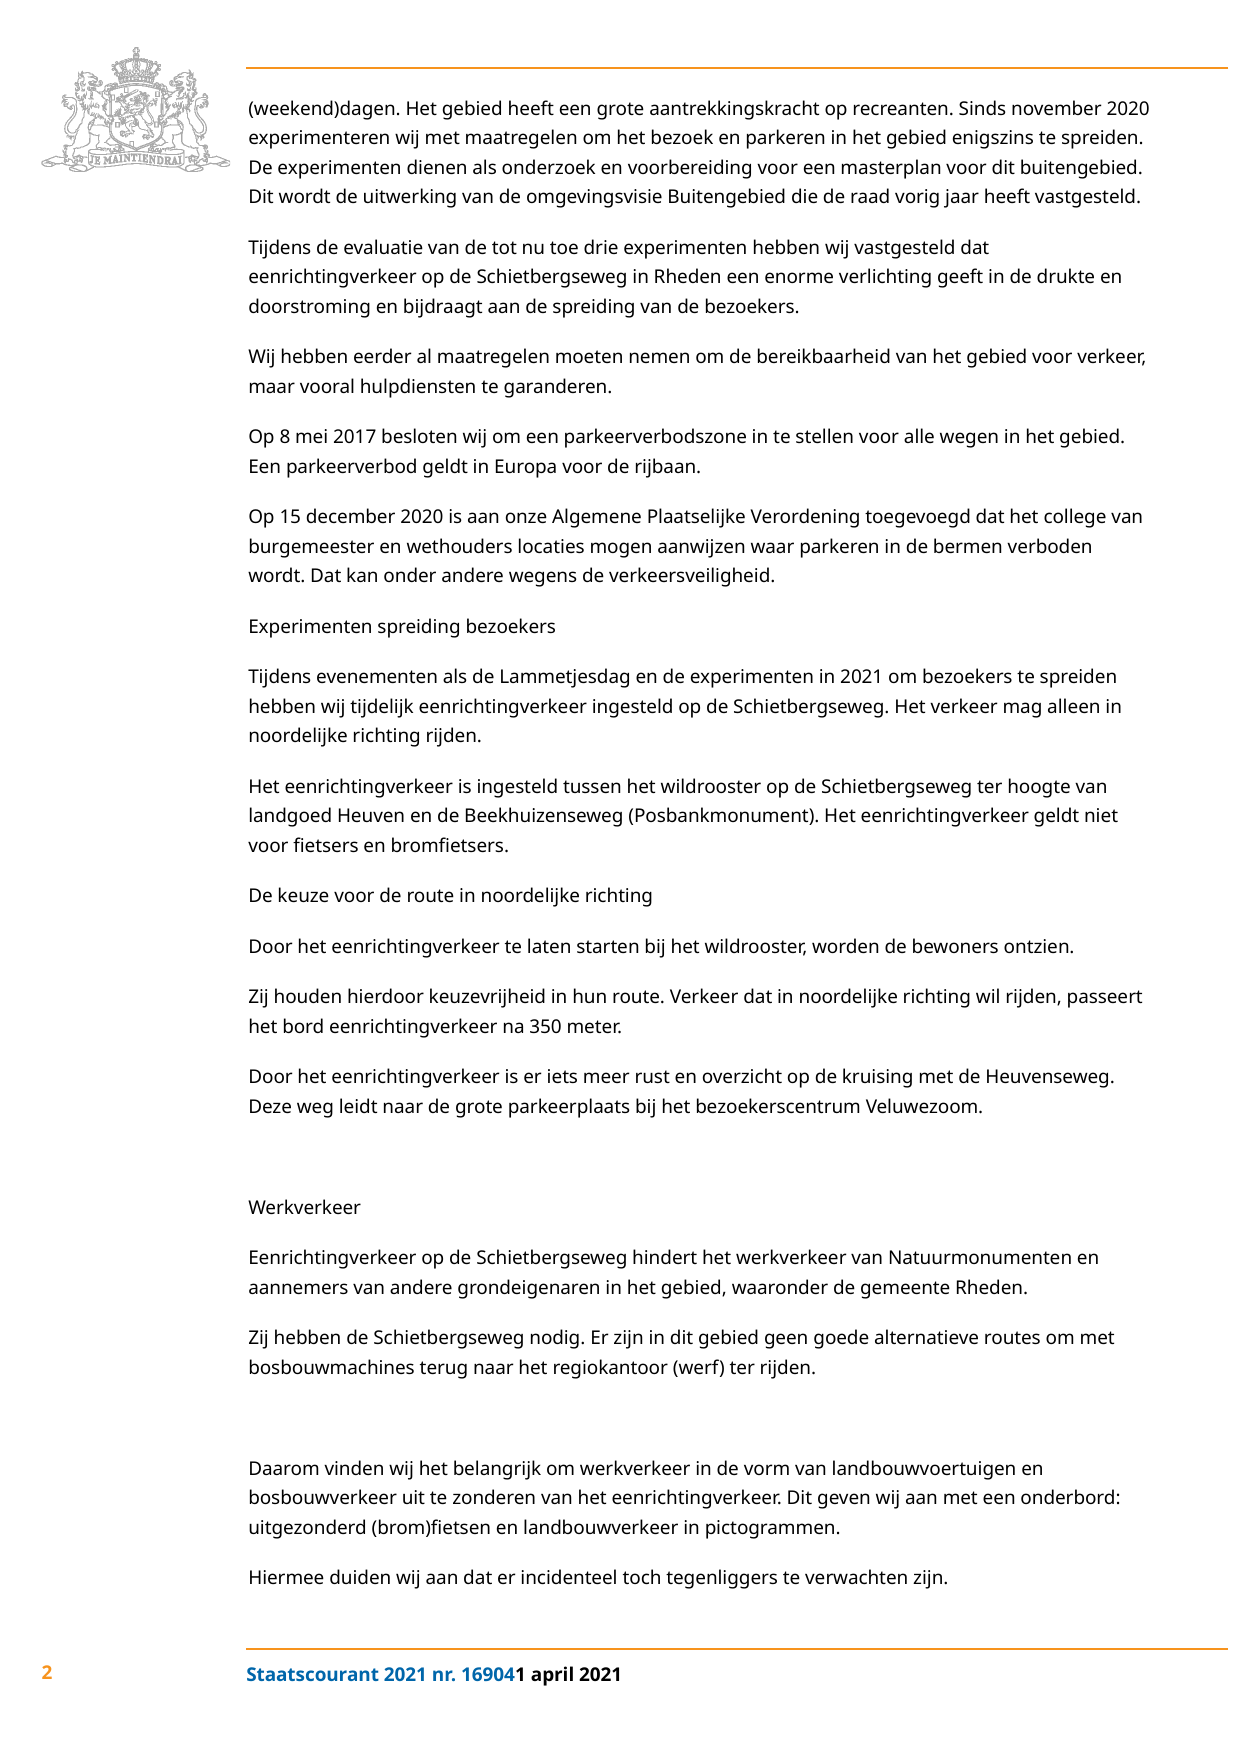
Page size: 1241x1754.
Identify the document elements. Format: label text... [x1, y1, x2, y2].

text Tijdens de evaluatie van de tot nu toe drie experimenten hebben wij vastgesteld dat eenrichtingverkeer op de Schietbergseweg in Rheden een enorme verlichting geeft in de drukte en doorstroming en bijdraagt aan de spreiding van de bezoekers. [248, 234, 1152, 319]
text Op 15 december 2020 is aan onze Algemene Plaatselijke Verordening toegevoegd dat het college van burgemeester en wethouders locaties mogen aanwijzen waar parkeren in de bermen verboden wordt. Dat kan onder andere wegens de verkeersveiligheid. [248, 503, 1152, 588]
picture [41, 47, 231, 172]
text Experimenten spreiding bezoekers [248, 613, 1152, 639]
text Werkverkeer [248, 1194, 1152, 1220]
text Hiermee duiden wij aan dat er incidenteel toch tegenliggers te verwachten zijn. [248, 1564, 1152, 1590]
text Door het eenrichtingverkeer is er iets meer rust en overzicht op de kruising met de Heuvenseweg. Deze weg leidt naar de grote parkeerplaats bij het bezoekerscentrum Veluwezoom. [248, 1063, 1152, 1119]
text Eenrichtingverkeer op de Schietbergseweg hindert het werkverkeer van Natuurmonumenten en aannemers van andere grondeigenaren in het gebied, waaronder de gemeente Rheden. [248, 1244, 1152, 1300]
text Wij hebben eerder al maatregelen moeten nemen om de bereikbaarheid van het gebied voor verkeer, maar vooral hulpdiensten te garanderen. [248, 343, 1152, 399]
text (weekend)dagen. Het gebied heeft een grote aantrekkingskracht op recreanten. Sinds november 2020 experimenteren wij met maatregelen om het bezoek en parkeren in het gebied enigszins te spreiden. De experimenten dienen als onderzoek en voorbereiding voor een masterplan voor dit buitengebied. Dit wordt de uitwerking van de omgevingsvisie Buitengebied die de raad vorig jaar heeft vastgesteld. [248, 95, 1152, 209]
text Zij hebben de Schietbergseweg nodig. Er zijn in dit gebied geen goede alternatieve routes om met bosbouwmachines terug naar het regiokantoor (werf) ter rijden. [248, 1324, 1152, 1380]
text Op 8 mei 2017 besloten wij om een parkeerverbodszone in te stellen voor alle wegen in het gebied. Een parkeerverbod geldt in Europa voor de rijbaan. [248, 423, 1152, 479]
text Het eenrichtingverkeer is ingesteld tussen het wildrooster op de Schietbergseweg ter hoogte van landgoed Heuven en de Beekhuizenseweg (Posbankmonument). Het eenrichtingverkeer geldt niet voor fietsers en bromfietsers. [248, 773, 1152, 858]
text De keuze voor de route in noordelijke richting [248, 883, 1152, 908]
text Daarom vinden wij het belangrijk om werkverkeer in de vorm van landbouwvoertuigen en bosbouwverkeer uit te zonderen van het eenrichtingverkeer. Dit geven wij aan met een onderbord: uitgezonderd (brom)fietsen en landbouwverkeer in pictogrammen. [248, 1455, 1152, 1540]
text Zij houden hierdoor keuzevrijheid in hun route. Verkeer dat in noordelijke richting wil rijden, passeert het bord eenrichtingverkeer na 350 meter. [248, 983, 1152, 1039]
text Door het eenrichtingverkeer te laten starten bij het wildrooster, worden de bewoners ontzien. [248, 933, 1152, 959]
text Tijdens evenementen als de Lammetjesdag en de experimenten in 2021 om bezoekers te spreiden hebben wij tijdelijk eenrichtingverkeer ingesteld op de Schietbergseweg. Het verkeer mag alleen in noordelijke richting rijden. [248, 663, 1152, 748]
